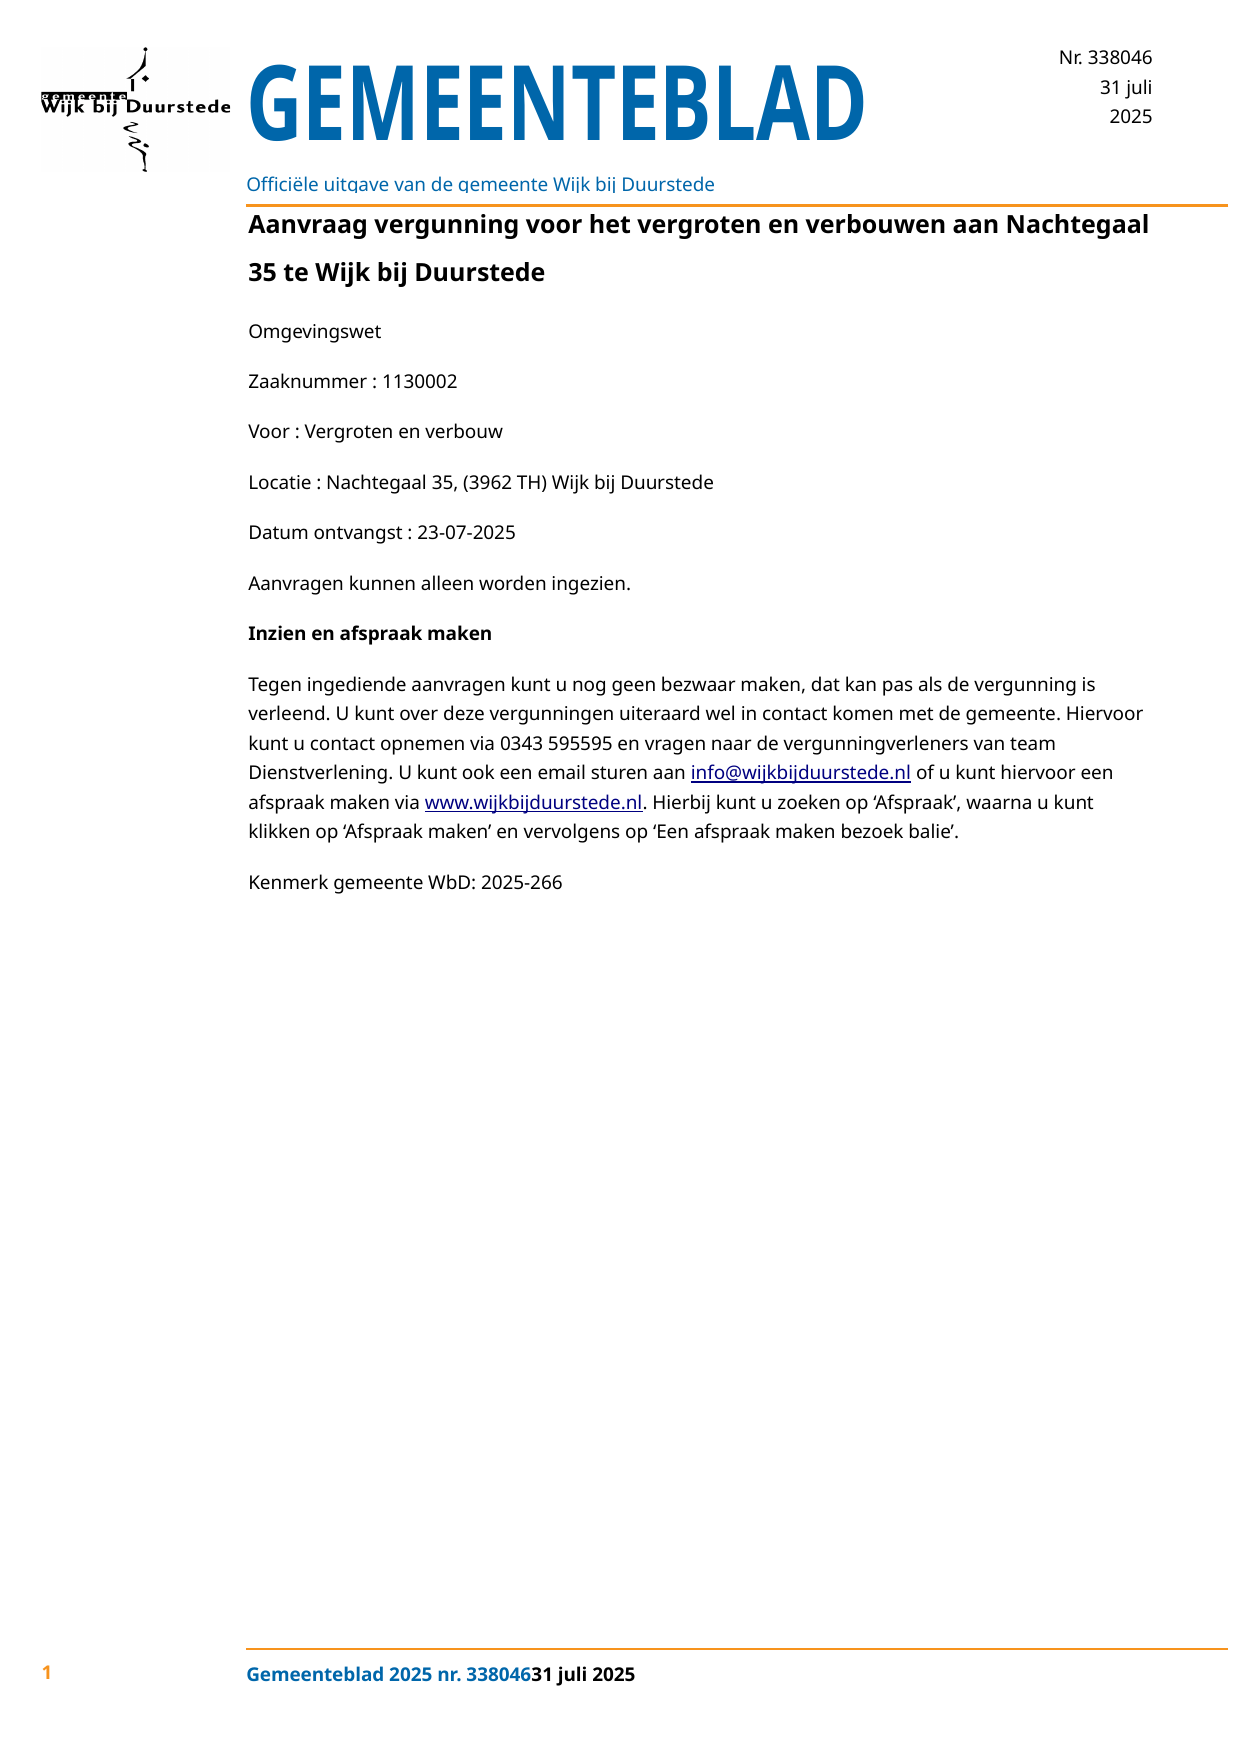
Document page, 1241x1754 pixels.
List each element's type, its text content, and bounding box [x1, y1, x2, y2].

text Kenmerk gemeente WbD: 2025-266 [248, 869, 1152, 895]
text Datum ontvangst : 23-07-2025 [248, 519, 1152, 545]
picture [41, 47, 231, 172]
text Aanvragen kunnen alleen worden ingezien. [248, 570, 1152, 596]
text Omgevingswet [248, 318, 1152, 344]
text Aanvraag vergunning voor het vergroten en verbouwen aan Nachtegaal 35 te Wijk bij Duurstede [248, 207, 1152, 288]
text Voor : Vergroten en verbouw [248, 419, 1152, 444]
text Locatie : Nachtegaal 35, (3962 TH) Wijk bij Duurstede [248, 469, 1152, 495]
text Tegen ingediende aanvragen kunt u nog geen bezwaar maken, dat kan pas als de vergunning is verleend. U kunt over deze vergunningen uiteraard wel in contact komen met de gemeente. Hiervoor kunt u contact opnemen via 0343 595595 en vragen naar de vergunningverleners van team Dienstverlening. U kunt ook een email sturen aan info@wijkbijduurstede.nl of u kunt hiervoor een afspraak maken via www.wijkbijduurstede.nl. Hierbij kunt u zoeken op ‘Afspraak’, waarna u kunt klikken op ‘Afspraak maken’ en vervolgens op ‘Een afspraak maken bezoek balie’. [248, 671, 1152, 844]
text Zaaknummer : 1130002 [248, 368, 1152, 394]
text Inzien en afspraak maken [248, 620, 1152, 646]
